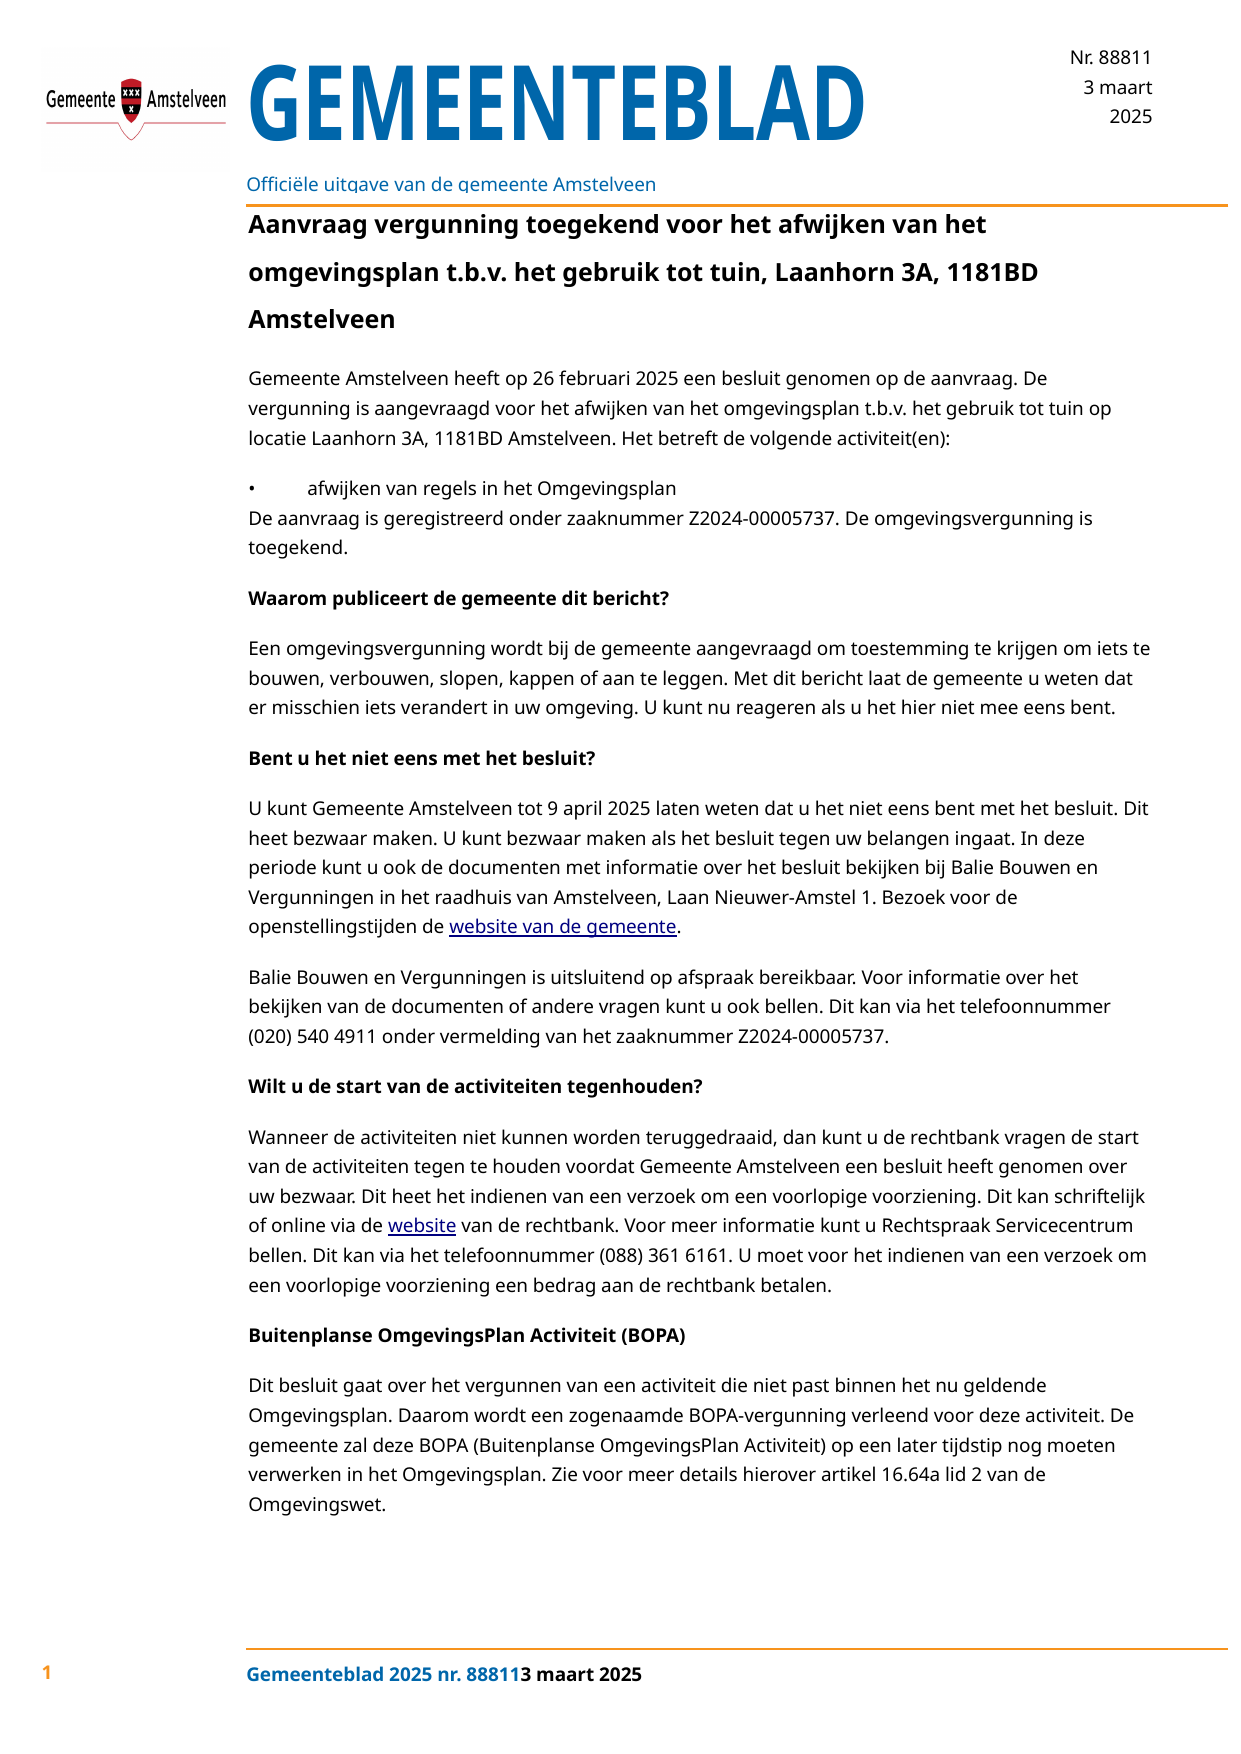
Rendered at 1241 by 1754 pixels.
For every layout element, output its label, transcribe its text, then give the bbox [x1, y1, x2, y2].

text Een omgevingsvergunning wordt bij de gemeente aangevraagd om toestemming te krijgen om iets te bouwen, verbouwen, slopen, kappen of aan te leggen. Met dit bericht laat de gemeente u weten dat er misschien iets verandert in uw omgeving. U kunt nu reageren als u het hier niet mee eens bent. [248, 635, 1152, 720]
text Balie Bouwen en Vergunningen is uitsluitend op afspraak bereikbaar. Voor informatie over het bekijken van de documenten of andere vragen kunt u ook bellen. Dit kan via het telefoonnummer (020) 540 4911 onder vermelding van het zaaknummer Z2024-00005737. [248, 964, 1152, 1049]
text Dit besluit gaat over het vergunnen van een activiteit die niet past binnen het nu geldende Omgevingsplan. Daarom wordt een zogenaamde BOPA-vergunning verleend voor deze activiteit. De gemeente zal deze BOPA (Buitenplanse OmgevingsPlan Activiteit) op een later tijdstip nog moeten verwerken in het Omgevingsplan. Zie voor meer details hierover artikel 16.64a lid 2 van de Omgevingswet. [248, 1373, 1152, 1517]
list afwijken van regels in het Omgevingsplan [248, 475, 1152, 501]
text Aanvraag vergunning toegekend voor het afwijken van het omgevingsplan t.b.v. het gebruik tot tuin, Laanhorn 3A, 1181BD Amstelveen [248, 207, 1152, 336]
text Waarom publiceert de gemeente dit bericht? [248, 585, 1152, 610]
text Gemeente Amstelveen heeft op 26 februari 2025 een besluit genomen op de aanvraag. De vergunning is aangevraagd voor het afwijken van het omgevingsplan t.b.v. het gebruik tot tuin op locatie Laanhorn 3A, 1181BD Amstelveen. Het betreft de volgende activiteit(en): [248, 366, 1152, 450]
text De aanvraag is geregistreerd onder zaaknummer Z2024-00005737. De omgevingsvergunning is toegekend. [248, 505, 1152, 560]
text Bent u het niet eens met het besluit? [248, 745, 1152, 770]
text Buitenplanse OmgevingsPlan Activiteit (BOPA) [248, 1322, 1152, 1348]
text Wanneer de activiteiten niet kunnen worden teruggedraaid, dan kunt u de rechtbank vragen de start van de activiteiten tegen te houden voordat Gemeente Amstelveen een besluit heeft genomen over uw bezwaar. Dit heet het indienen van een verzoek om een voorlopige voorziening. Dit kan schriftelijk of online via de website van de rechtbank. Voor meer informatie kunt u Rechtspraak Servicecentrum bellen. Dit kan via het telefoonnummer (088) 361 6161. U moet voor het indienen van een verzoek om een voorlopige voorziening een bedrag aan de rechtbank betalen. [248, 1124, 1152, 1297]
picture [41, 47, 231, 172]
text U kunt Gemeente Amstelveen tot 9 april 2025 laten weten dat u het niet eens bent met het besluit. Dit heet bezwaar maken. U kunt bezwaar maken als het besluit tegen uw belangen ingaat. In deze periode kunt u ook de documenten met informatie over het besluit bekijken bij Balie Bouwen en Vergunningen in het raadhuis van Amstelveen, Laan Nieuwer-Amstel 1. Bezoek voor de openstellingstijden de website van de gemeente. [248, 795, 1152, 939]
text Wilt u de start van de activiteiten tegenhouden? [248, 1073, 1152, 1099]
